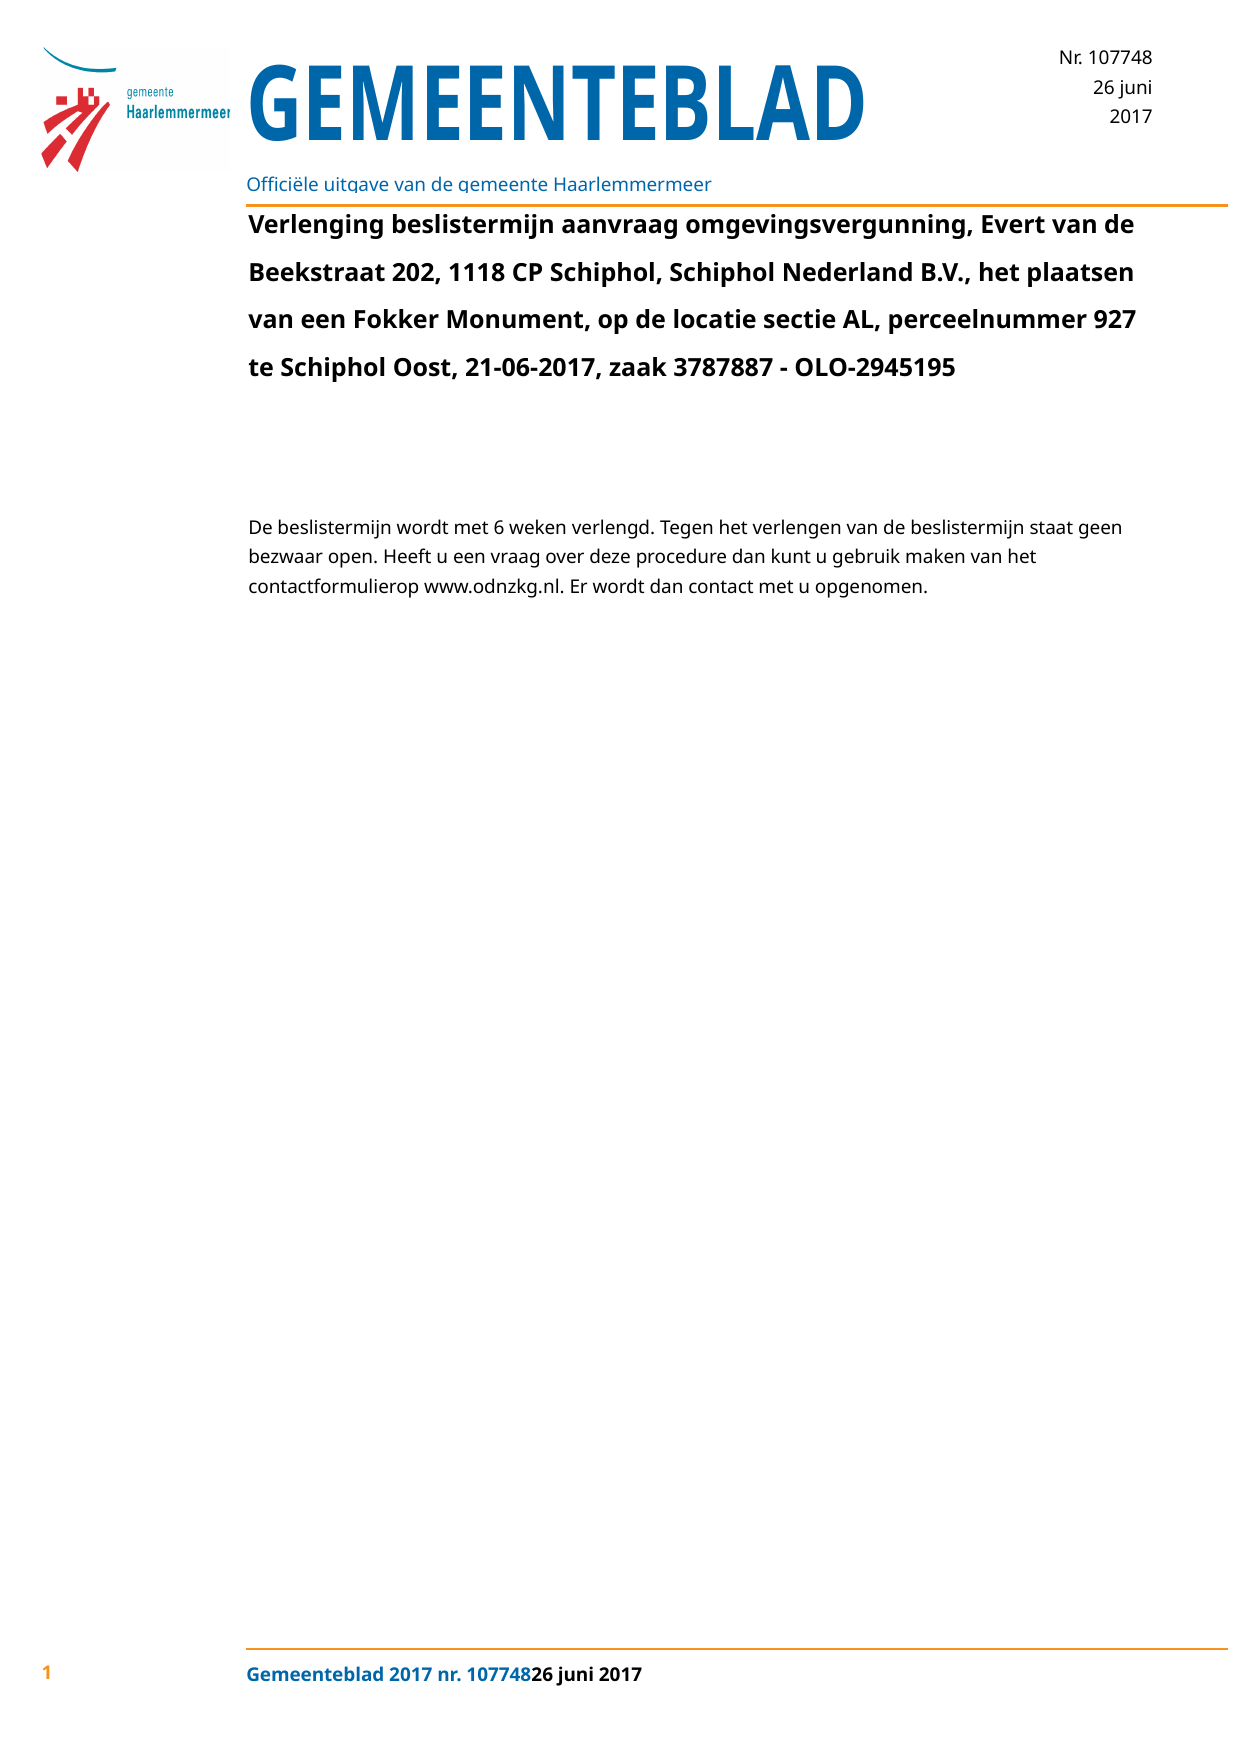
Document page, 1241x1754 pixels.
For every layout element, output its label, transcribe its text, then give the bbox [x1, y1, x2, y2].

picture [41, 47, 231, 172]
text Verlenging beslistermijn aanvraag omgevingsvergunning, Evert van de Beekstraat 202, 1118 CP Schiphol, Schiphol Nederland B.V., het plaatsen van een Fokker Monument, op de locatie sectie AL, perceelnummer 927 te Schiphol Oost, 21-06-2017, zaak 3787887 - OLO-2945195 [248, 207, 1152, 384]
text De beslistermijn wordt met 6 weken verlengd. Tegen het verlengen van de beslistermijn staat geen bezwaar open. Heeft u een vraag over deze procedure dan kunt u gebruik maken van het contactformulierop www.odnzkg.nl. Er wordt dan contact met u opgenomen. [248, 514, 1152, 599]
